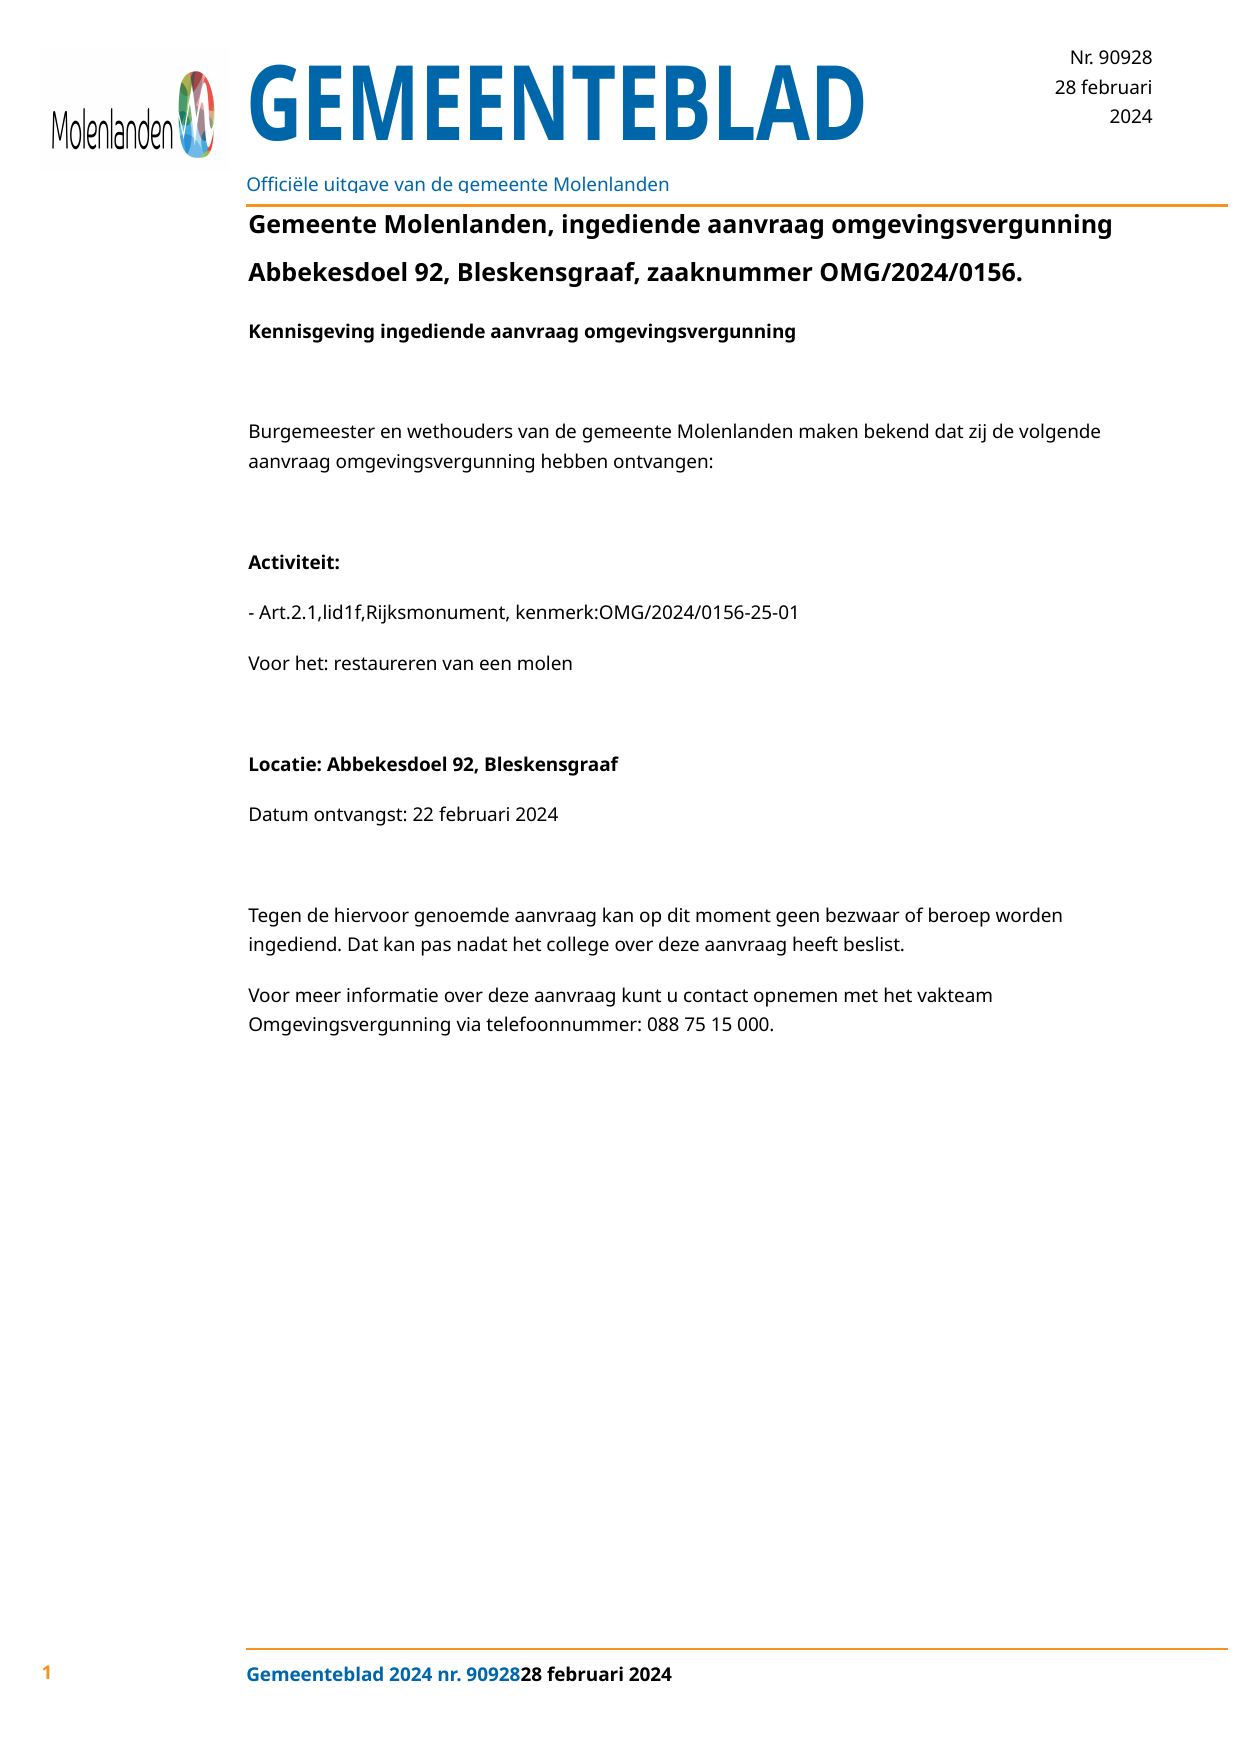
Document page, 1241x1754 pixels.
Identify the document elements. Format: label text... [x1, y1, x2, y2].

text Activiteit: [248, 549, 1152, 575]
text - Art.2.1,lid1f,Rijksmonument, kenmerk:OMG/2024/0156-25-01 [248, 599, 1152, 625]
text Tegen de hiervoor genoemde aanvraag kan op dit moment geen bezwaar of beroep worden ingediend. Dat kan pas nadat het college over deze aanvraag heeft beslist. [248, 902, 1152, 957]
picture [41, 47, 231, 172]
text Kennisgeving ingediende aanvraag omgevingsvergunning [248, 318, 1152, 344]
text Datum ontvangst: 22 februari 2024 [248, 801, 1152, 827]
text Locatie: Abbekesdoel 92, Bleskensgraaf [248, 751, 1152, 777]
text Gemeente Molenlanden, ingediende aanvraag omgevingsvergunning Abbekesdoel 92, Bleskensgraaf, zaaknummer OMG/2024/0156. [248, 207, 1152, 288]
text Voor het: restaureren van een molen [248, 650, 1152, 676]
text Burgemeester en wethouders van de gemeente Molenlanden maken bekend dat zij de volgende aanvraag omgevingsvergunning hebben ontvangen: [248, 419, 1152, 474]
text Voor meer informatie over deze aanvraag kunt u contact opnemen met het vakteam Omgevingsvergunning via telefoonnummer: 088 75 15 000. [248, 982, 1152, 1037]
